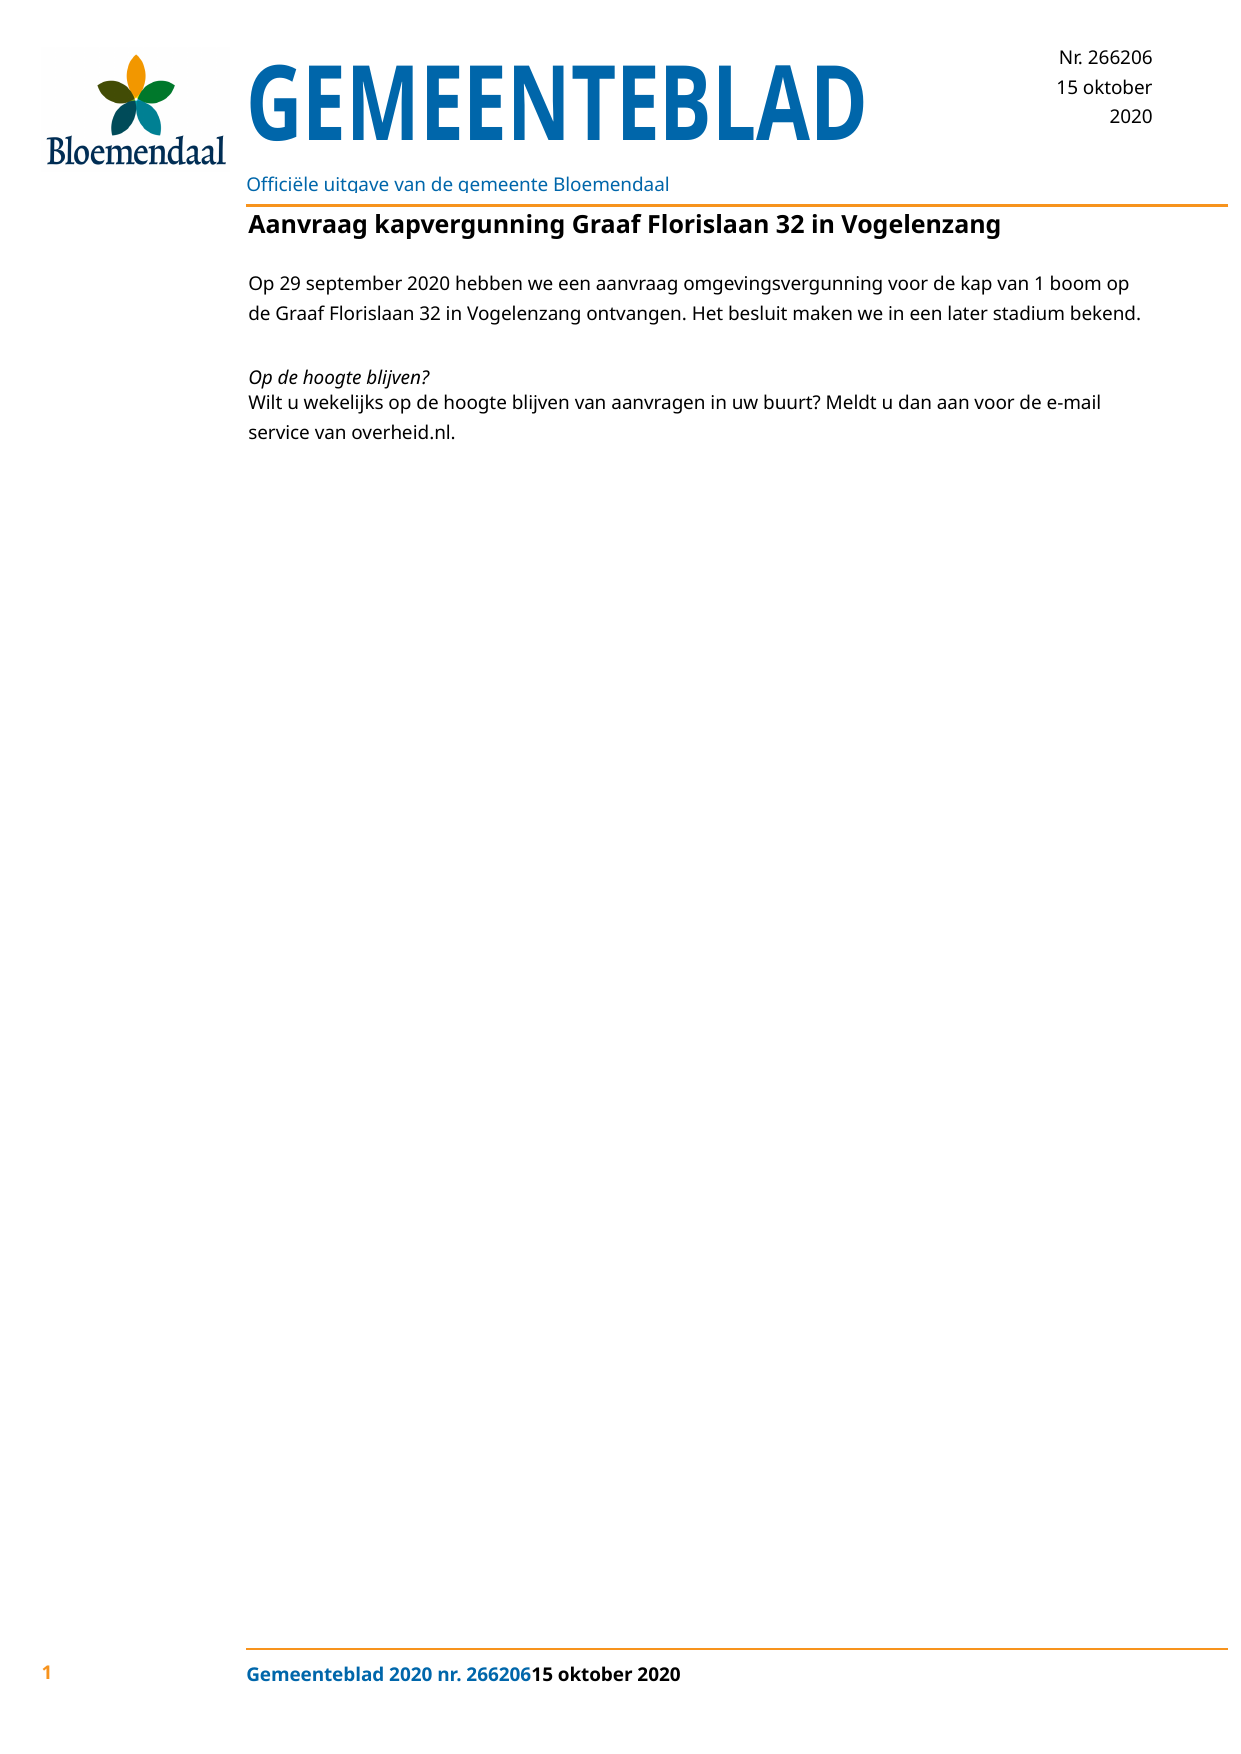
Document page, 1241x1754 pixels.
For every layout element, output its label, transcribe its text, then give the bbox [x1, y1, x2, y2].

text Op de hoogte blijven? [248, 364, 1152, 389]
text Wilt u wekelijks op de hoogte blijven van aanvragen in uw buurt? Meldt u dan aan voor de e-mail service van overheid.nl. [248, 389, 1152, 445]
text Op 29 september 2020 hebben we een aanvraag omgevingsvergunning voor de kap van 1 boom op de Graaf Florislaan 32 in Vogelenzang ontvangen. Het besluit maken we in een later stadium bekend. [248, 270, 1152, 326]
picture [41, 47, 231, 172]
text Aanvraag kapvergunning Graaf Florislaan 32 in Vogelenzang [248, 207, 1152, 241]
